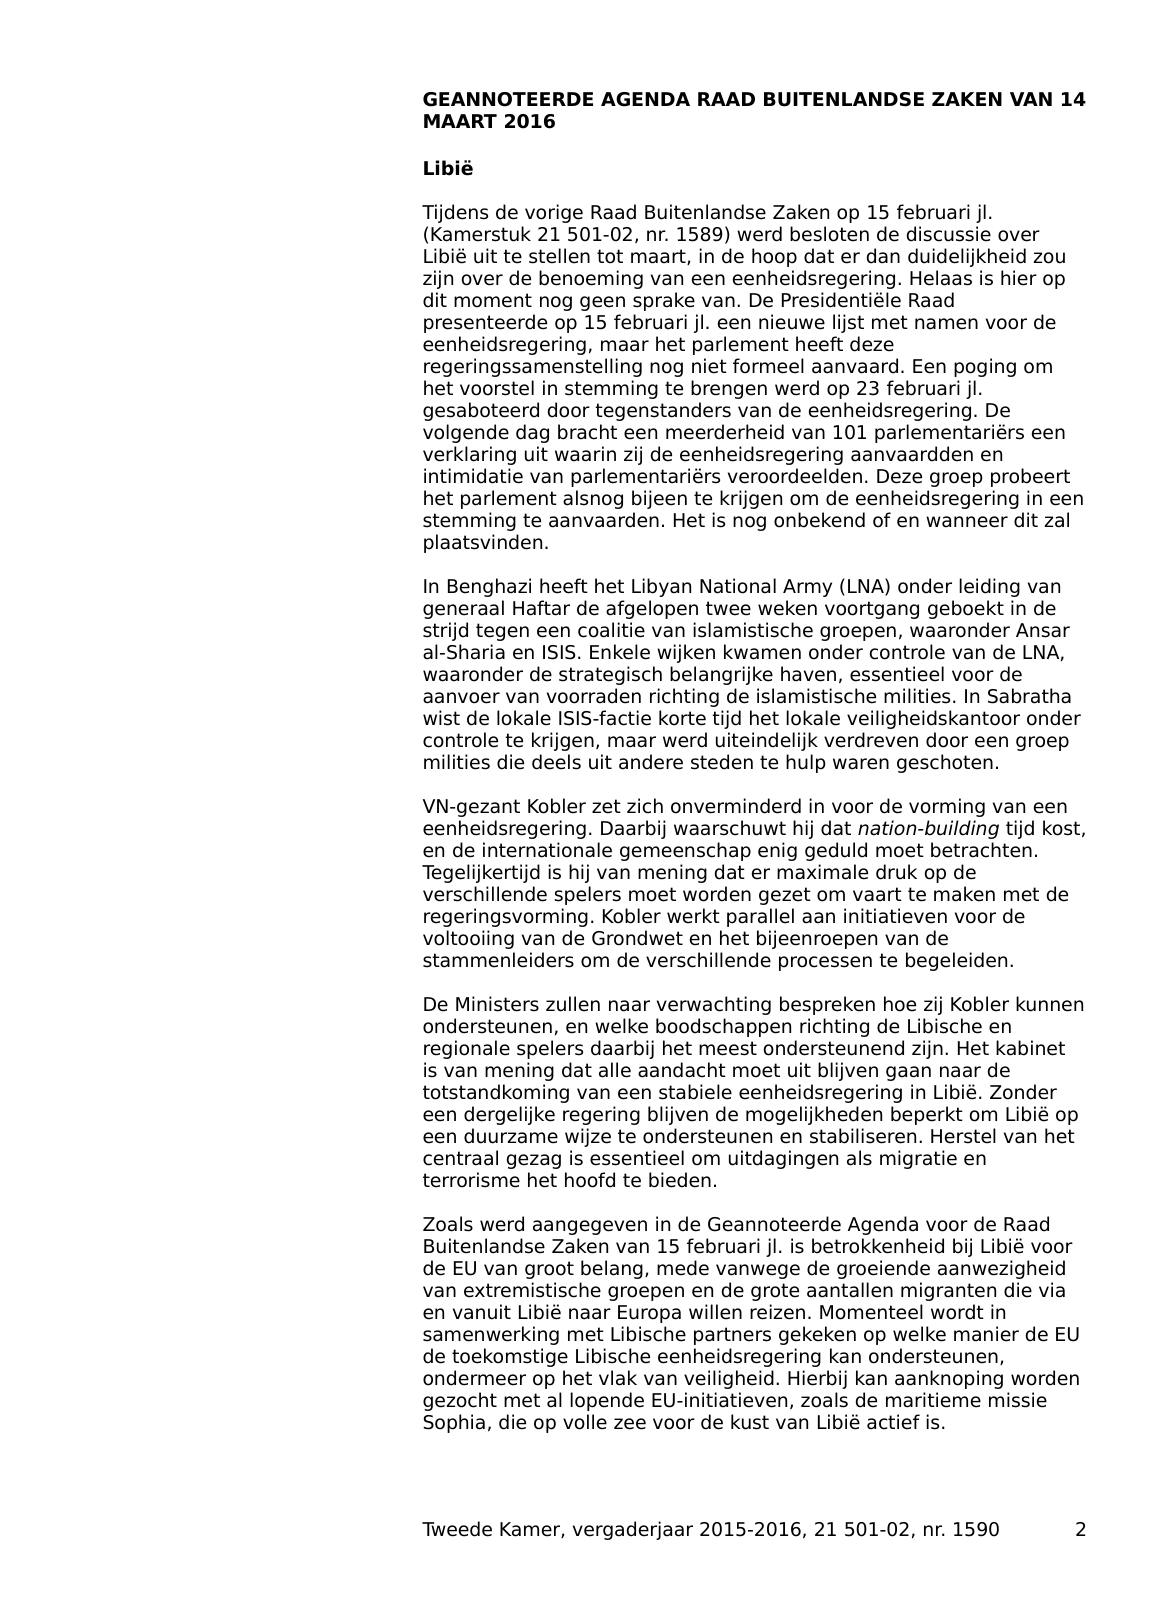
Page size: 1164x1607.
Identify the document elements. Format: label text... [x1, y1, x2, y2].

text De Ministers zullen naar verwachting bespreken hoe zij Kobler kunnen ondersteunen, en welke boodschappen richting de Libische en regionale spelers daarbij het meest ondersteunend zijn. Het kabinet is van mening dat alle aandacht moet uit blijven gaan naar de totstandkoming van een stabiele eenheidsregering in Libië. Zonder een dergelijke regering blijven de mogelijkheden beperkt om Libië op een duurzame wijze te ondersteunen en stabiliseren. Herstel van het centraal gezag is essentieel om uitdagingen als migratie en terrorisme het hoofd te bieden. [422, 994, 1087, 1192]
subtitle Libië [422, 158, 1087, 180]
subtitle GEANNOTEERDE AGENDA RAAD BUITENLANDSE ZAKEN VAN 14 MAART 2016 [422, 89, 1087, 133]
text In Benghazi heeft het Libyan National Army (LNA) onder leiding van generaal Haftar de afgelopen twee weken voortgang geboekt in de strijd tegen een coalitie van islamistische groepen, waaronder Ansar al-Sharia en ISIS. Enkele wijken kwamen onder controle van de LNA, waaronder de strategisch belangrijke haven, essentieel voor de aanvoer van voorraden richting de islamistische milities. In Sabratha wist de lokale ISIS-factie korte tijd het lokale veiligheidskantoor onder controle te krijgen, maar werd uiteindelijk verdreven door een groep milities die deels uit andere steden te hulp waren geschoten. [422, 576, 1087, 774]
text VN-gezant Kobler zet zich onverminderd in voor de vorming van een eenheidsregering. Daarbij waarschuwt hij dat nation-building tijd kost, en de internationale gemeenschap enig geduld moet betrachten. Tegelijkertijd is hij van mening dat er maximale druk op de verschillende spelers moet worden gezet om vaart te maken met de regeringsvorming. Kobler werkt parallel aan initiatieven voor de voltooiing van de Grondwet en het bijeenroepen van de stammenleiders om de verschillende processen te begeleiden. [422, 796, 1087, 972]
text Tijdens de vorige Raad Buitenlandse Zaken op 15 februari jl. (Kamerstuk 21 501-02, nr. 1589) werd besloten de discussie over Libië uit te stellen tot maart, in de hoop dat er dan duidelijkheid zou zijn over de benoeming van een eenheidsregering. Helaas is hier op dit moment nog geen sprake van. De Presidentiële Raad presenteerde op 15 februari jl. een nieuwe lijst met namen voor de eenheidsregering, maar het parlement heeft deze regeringssamenstelling nog niet formeel aanvaard. Een poging om het voorstel in stemming te brengen werd op 23 februari jl. gesaboteerd door tegenstanders van de eenheidsregering. De volgende dag bracht een meerderheid van 101 parlementariërs een verklaring uit waarin zij de eenheidsregering aanvaardden en intimidatie van parlementariërs veroordeelden. Deze groep probeert het parlement alsnog bijeen te krijgen om de eenheidsregering in een stemming te aanvaarden. Het is nog onbekend of en wanneer dit zal plaatsvinden. [422, 202, 1087, 554]
text Zoals werd aangegeven in de Geannoteerde Agenda voor de Raad Buitenlandse Zaken van 15 februari jl. is betrokkenheid bij Libië voor de EU van groot belang, mede vanwege de groeiende aanwezigheid van extremistische groepen en de grote aantallen migranten die via en vanuit Libië naar Europa willen reizen. Momenteel wordt in samenwerking met Libische partners gekeken op welke manier de EU de toekomstige Libische eenheidsregering kan ondersteunen, ondermeer op het vlak van veiligheid. Hierbij kan aanknoping worden gezocht met al lopende EU-initiatieven, zoals de maritieme missie Sophia, die op volle zee voor de kust van Libië actief is. [422, 1214, 1087, 1434]
